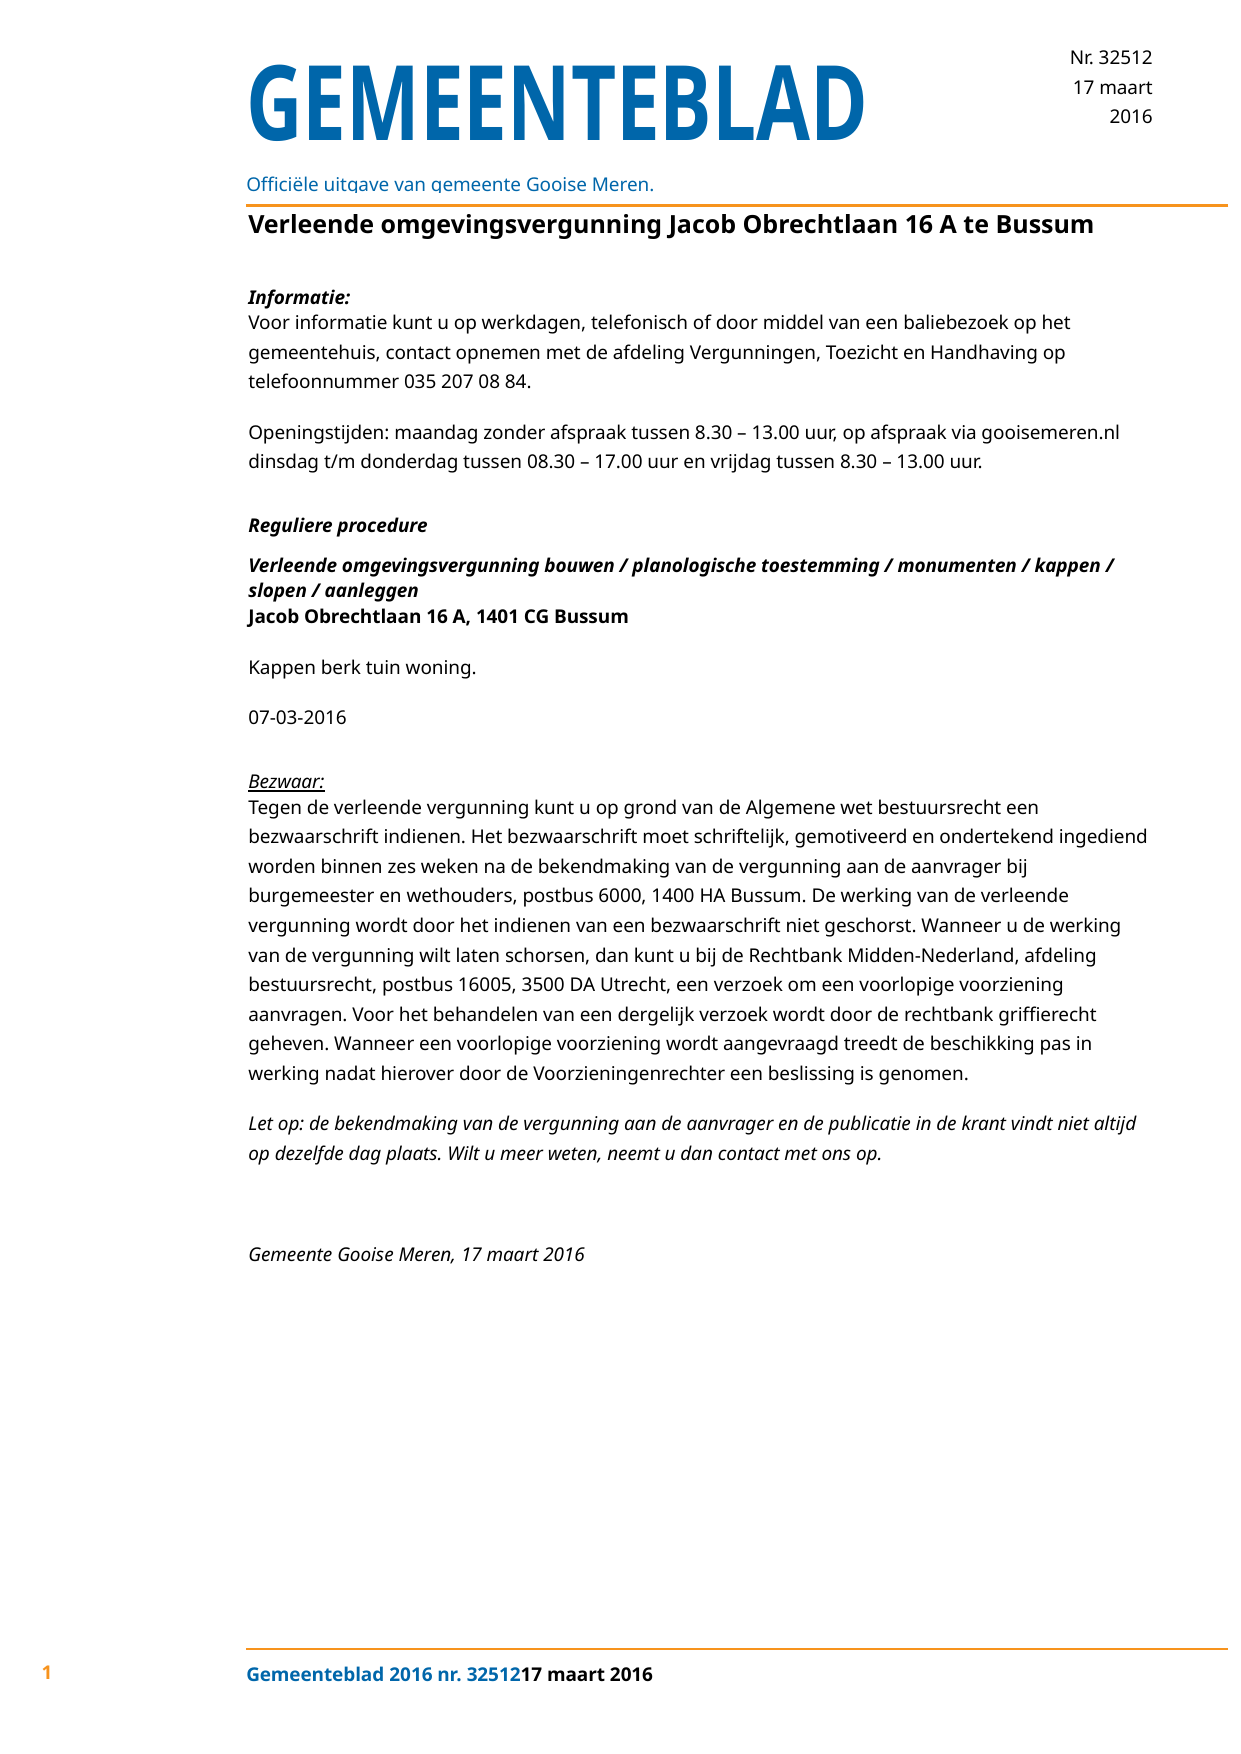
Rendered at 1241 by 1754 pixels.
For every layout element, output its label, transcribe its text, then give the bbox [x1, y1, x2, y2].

text Let op: de bekendmaking van de vergunning aan de aanvrager en de publicatie in de krant vindt niet altijd op dezelfde dag plaats. Wilt u meer weten, neemt u dan contact met ons op. [248, 1111, 1152, 1166]
text Kappen berk tuin woning. [248, 654, 1152, 679]
text Bezwaar: [248, 768, 1152, 794]
text Verleende omgevingsvergunning Jacob Obrechtlaan 16 A te Bussum [248, 207, 1152, 241]
text Gemeente Gooise Meren, 17 maart 2016 [248, 1241, 1152, 1267]
text Informatie: [248, 284, 1152, 309]
text Tegen de verleende vergunning kunt u op grond van de Algemene wet bestuursrecht een bezwaarschrift indienen. Het bezwaarschrift moet schriftelijk, gemotiveerd en ondertekend ingediend worden binnen zes weken na de bekendmaking van de vergunning aan de aanvrager bij burgemeester en wethouders, postbus 6000, 1400 HA Bussum. De werking van de verleende vergunning wordt door het indienen van een bezwaarschrift niet geschorst. Wanneer u de werking van de vergunning wilt laten schorsen, dan kunt u bij de Rechtbank Midden-Nederland, afdeling bestuursrecht, postbus 16005, 3500 DA Utrecht, een verzoek om een voorlopige voorziening aanvragen. Voor het behandelen van een dergelijk verzoek wordt door de rechtbank griffierecht geheven. Wanneer een voorlopige voorziening wordt aangevraagd treedt de beschikking pas in werking nadat hierover door de Voorzieningenrechter een beslissing is genomen. [248, 794, 1152, 1086]
text Jacob Obrechtlaan 16 A, 1401 CG Bussum [248, 603, 1152, 629]
picture [41, 47, 231, 172]
text Voor informatie kunt u op werkdagen, telefonisch of door middel van een baliebezoek op het gemeentehuis, contact opnemen met de afdeling Vergunningen, Toezicht en Handhaving op telefoonnummer 035 207 08 84. [248, 309, 1152, 394]
text Openingstijden: maandag zonder afspraak tussen 8.30 – 13.00 uur, op afspraak via gooisemeren.nl dinsdag t/m donderdag tussen 08.30 – 17.00 uur en vrijdag tussen 8.30 – 13.00 uur. [248, 419, 1152, 474]
text Reguliere procedure [248, 513, 1152, 538]
text Verleende omgevingsvergunning bouwen / planologische toestemming / monumenten / kappen / slopen / aanleggen [248, 552, 1152, 603]
text 07-03-2016 [248, 704, 1152, 730]
